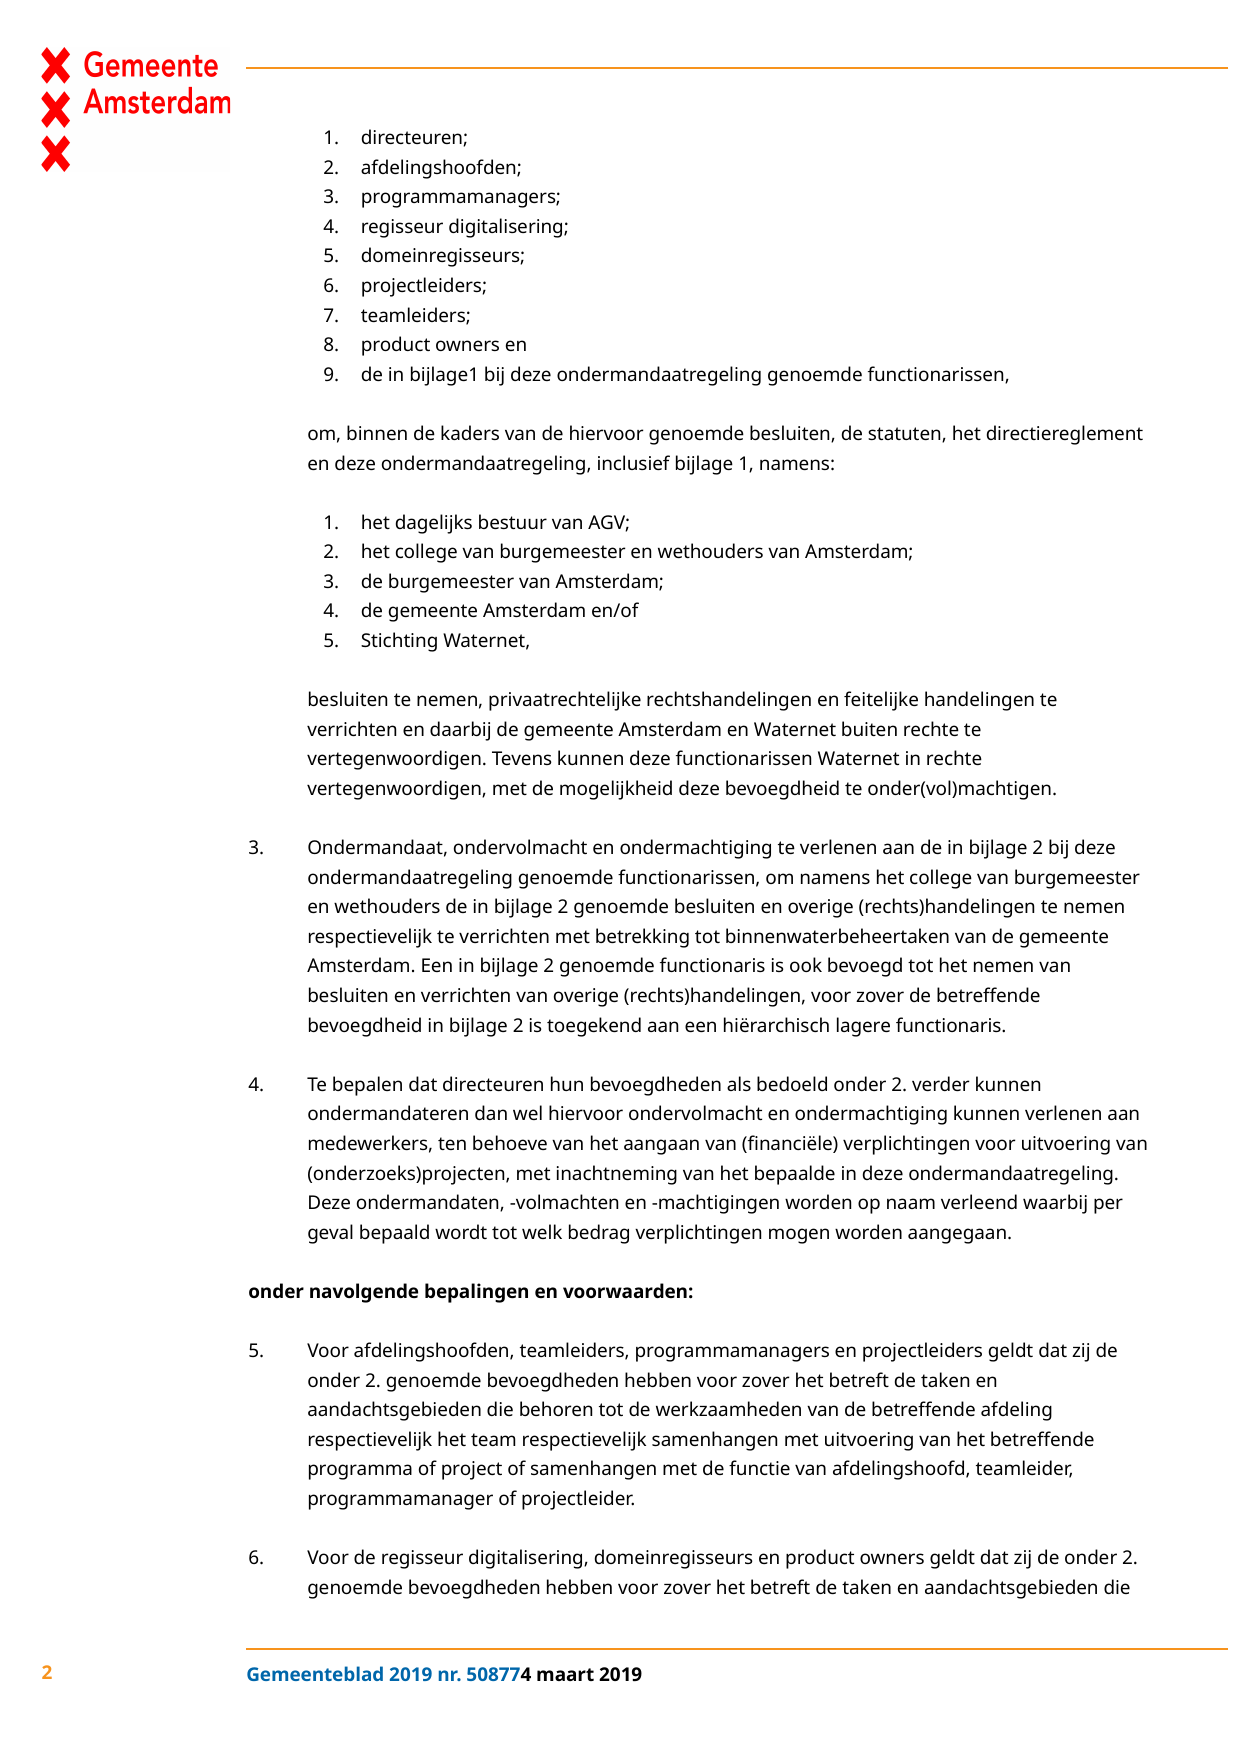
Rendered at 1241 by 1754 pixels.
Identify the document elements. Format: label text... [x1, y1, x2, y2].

text onder navolgende bepalingen en voorwaarden: [248, 1278, 1152, 1304]
list directeuren; [323, 124, 1152, 150]
list besluiten te nemen, privaatrechtelijke rechtshandelingen en feitelijke handelingen te verrichten en daarbij de gemeente Amsterdam en Waternet buiten rechte te vertegenwoordigen. Tevens kunnen deze functionarissen Waternet in rechte vertegenwoordigen, met de mogelijkheid deze bevoegdheid te onder(vol)machtigen. [248, 686, 1152, 801]
list programmamanagers; [323, 183, 1152, 209]
list product owners en [323, 331, 1152, 357]
list de in bijlage1 bij deze ondermandaatregeling genoemde functionarissen, [323, 361, 1152, 387]
list teamleiders; [323, 302, 1152, 328]
list de gemeente Amsterdam en/of [323, 598, 1152, 623]
list het dagelijks bestuur van AGV; [323, 509, 1152, 535]
list Voor afdelingshoofden, teamleiders, programmamanagers en projectleiders geldt dat zij de onder 2. genoemde bevoegdheden hebben voor zover het betreft de taken en aandachtsgebieden die behoren tot de werkzaamheden van de betreffende afdeling respectievelijk het team respectievelijk samenhangen met uitvoering van het betreffende programma of project of samenhangen met de functie van afdelingshoofd, teamleider, programmamanager of projectleider. [248, 1337, 1152, 1511]
list om, binnen de kaders van de hiervoor genoemde besluiten, de statuten, het directiereglement en deze ondermandaatregeling, inclusief bijlage 1, namens: [248, 420, 1152, 476]
list de burgemeester van Amsterdam; [323, 568, 1152, 594]
list afdelingshoofden; [323, 154, 1152, 180]
list Stichting Waternet, [323, 627, 1152, 653]
list het college van burgemeester en wethouders van Amsterdam; [323, 538, 1152, 564]
list regisseur digitalisering; [323, 213, 1152, 239]
list Ondermandaat, ondervolmacht en ondermachtiging te verlenen aan de in bijlage 2 bij deze ondermandaatregeling genoemde functionarissen, om namens het college van burgemeester en wethouders de in bijlage 2 genoemde besluiten en overige (rechts)handelingen te nemen respectievelijk te verrichten met betrekking tot binnenwaterbeheertaken van de gemeente Amsterdam. Een in bijlage 2 genoemde functionaris is ook bevoegd tot het nemen van besluiten en verrichten van overige (rechts)handelingen, voor zover de betreffende bevoegdheid in bijlage 2 is toegekend aan een hiërarchisch lagere functionaris. [248, 834, 1152, 1038]
list projectleiders; [323, 272, 1152, 298]
list domeinregisseurs; [323, 243, 1152, 268]
picture [41, 47, 231, 172]
list Voor de regisseur digitalisering, domeinregisseurs en product owners geldt dat zij de onder 2. genoemde bevoegdheden hebben voor zover het betreft de taken en aandachtsgebieden die [248, 1544, 1152, 1600]
list Te bepalen dat directeuren hun bevoegdheden als bedoeld onder 2. verder kunnen ondermandateren dan wel hiervoor ondervolmacht en ondermachtiging kunnen verlenen aan medewerkers, ten behoeve van het aangaan van (financiële) verplichtingen voor uitvoering van (onderzoeks)projecten, met inachtneming van het bepaalde in deze ondermandaatregeling. Deze ondermandaten, -volmachten en -machtigingen worden op naam verleend waarbij per geval bepaald wordt tot welk bedrag verplichtingen mogen worden aangegaan. [248, 1071, 1152, 1245]
